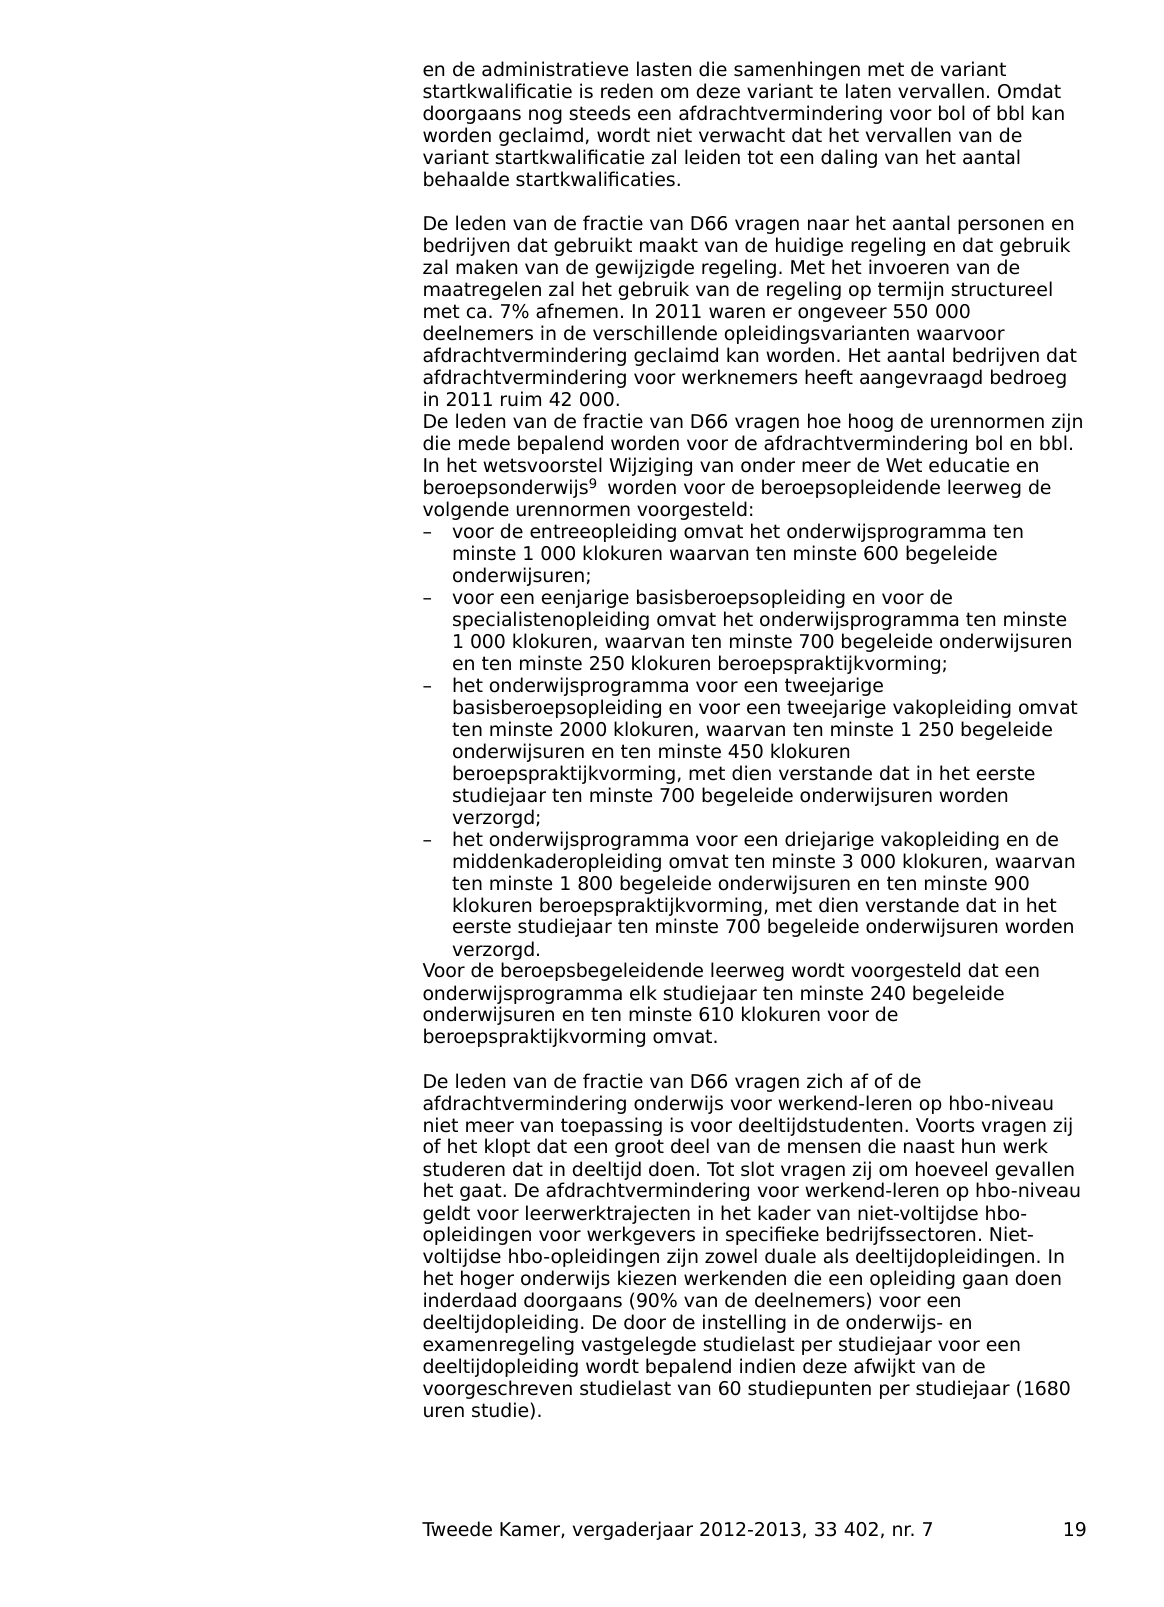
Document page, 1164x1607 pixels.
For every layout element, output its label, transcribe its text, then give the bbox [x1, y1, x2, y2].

text en de administratieve lasten die samenhingen met de variant startkwalificatie is reden om deze variant te laten vervallen. Omdat doorgaans nog steeds een afdrachtvermindering voor bol of bbl kan worden geclaimd, wordt niet verwacht dat het vervallen van de variant startkwalificatie zal leiden tot een daling van het aantal behaalde startkwalificaties. [422, 59, 1087, 191]
text Voor de beroepsbegeleidende leerweg wordt voorgesteld dat een onderwijsprogramma elk studiejaar ten minste 240 begeleide onderwijsuren en ten minste 610 klokuren voor de beroepspraktijkvorming omvat. [422, 960, 1087, 1048]
text De leden van de fractie van D66 vragen naar het aantal personen en bedrijven dat gebruikt maakt van de huidige regeling en dat gebruik zal maken van de gewijzigde regeling. Met het invoeren van de maatregelen zal het gebruik van de regeling op termijn structureel met ca. 7% afnemen. In 2011 waren er ongeveer 550 000 deelnemers in de verschillende opleidingsvarianten waarvoor afdrachtvermindering geclaimd kan worden. Het aantal bedrijven dat afdrachtvermindering voor werknemers heeft aangevraagd bedroeg in 2011 ruim 42 000. [422, 213, 1087, 411]
text De leden van de fractie van D66 vragen zich af of de afdrachtvermindering onderwijs voor werkend-leren op hbo-niveau niet meer van toepassing is voor deeltijdstudenten. Voorts vragen zij of het klopt dat een groot deel van de mensen die naast hun werk studeren dat in deeltijd doen. Tot slot vragen zij om hoeveel gevallen het gaat. De afdrachtvermindering voor werkend-leren op hbo-niveau geldt voor leerwerktrajecten in het kader van niet-voltijdse hbo-opleidingen voor werkgevers in specifieke bedrijfssectoren. Niet-voltijdse hbo-opleidingen zijn zowel duale als deeltijdopleidingen. In het hoger onderwijs kiezen werkenden die een opleiding gaan doen inderdaad doorgaans (90% van de deelnemers) voor een deeltijdopleiding. De door de instelling in de onderwijs- en examenregeling vastgelegde studielast per studiejaar voor een deeltijdopleiding wordt bepalend indien deze afwijkt van de voorgeschreven studielast van 60 studiepunten per studiejaar (1680 uren studie). [422, 1071, 1087, 1422]
text – het onderwijsprogramma voor een tweejarige basisberoepsopleiding en voor een tweejarige vakopleiding omvat ten minste 2000 klokuren, waarvan ten minste 1 250 begeleide onderwijsuren en ten minste 450 klokuren beroepspraktijkvorming, met dien verstande dat in het eerste studiejaar ten minste 700 begeleide onderwijsuren worden verzorgd; [422, 675, 1087, 828]
text – voor een eenjarige basisberoepsopleiding en voor de specialistenopleiding omvat het onderwijsprogramma ten minste 1 000 klokuren, waarvan ten minste 700 begeleide onderwijsuren en ten minste 250 klokuren beroepspraktijkvorming; [422, 587, 1087, 675]
text De leden van de fractie van D66 vragen hoe hoog de urennormen zijn die mede bepalend worden voor de afdrachtvermindering bol en bbl. In het wetsvoorstel Wijziging van onder meer de Wet educatie en beroepsonderwijs9 worden voor de beroepsopleidende leerweg de volgende urennormen voorgesteld: [422, 411, 1087, 521]
text – het onderwijsprogramma voor een driejarige vakopleiding en de middenkaderopleiding omvat ten minste 3 000 klokuren, waarvan ten minste 1 800 begeleide onderwijsuren en ten minste 900 klokuren beroepspraktijkvorming, met dien verstande dat in het eerste studiejaar ten minste 700 begeleide onderwijsuren worden verzorgd. [422, 828, 1087, 960]
text – voor de entreeopleiding omvat het onderwijsprogramma ten minste 1 000 klokuren waarvan ten minste 600 begeleide onderwijsuren; [422, 521, 1087, 587]
